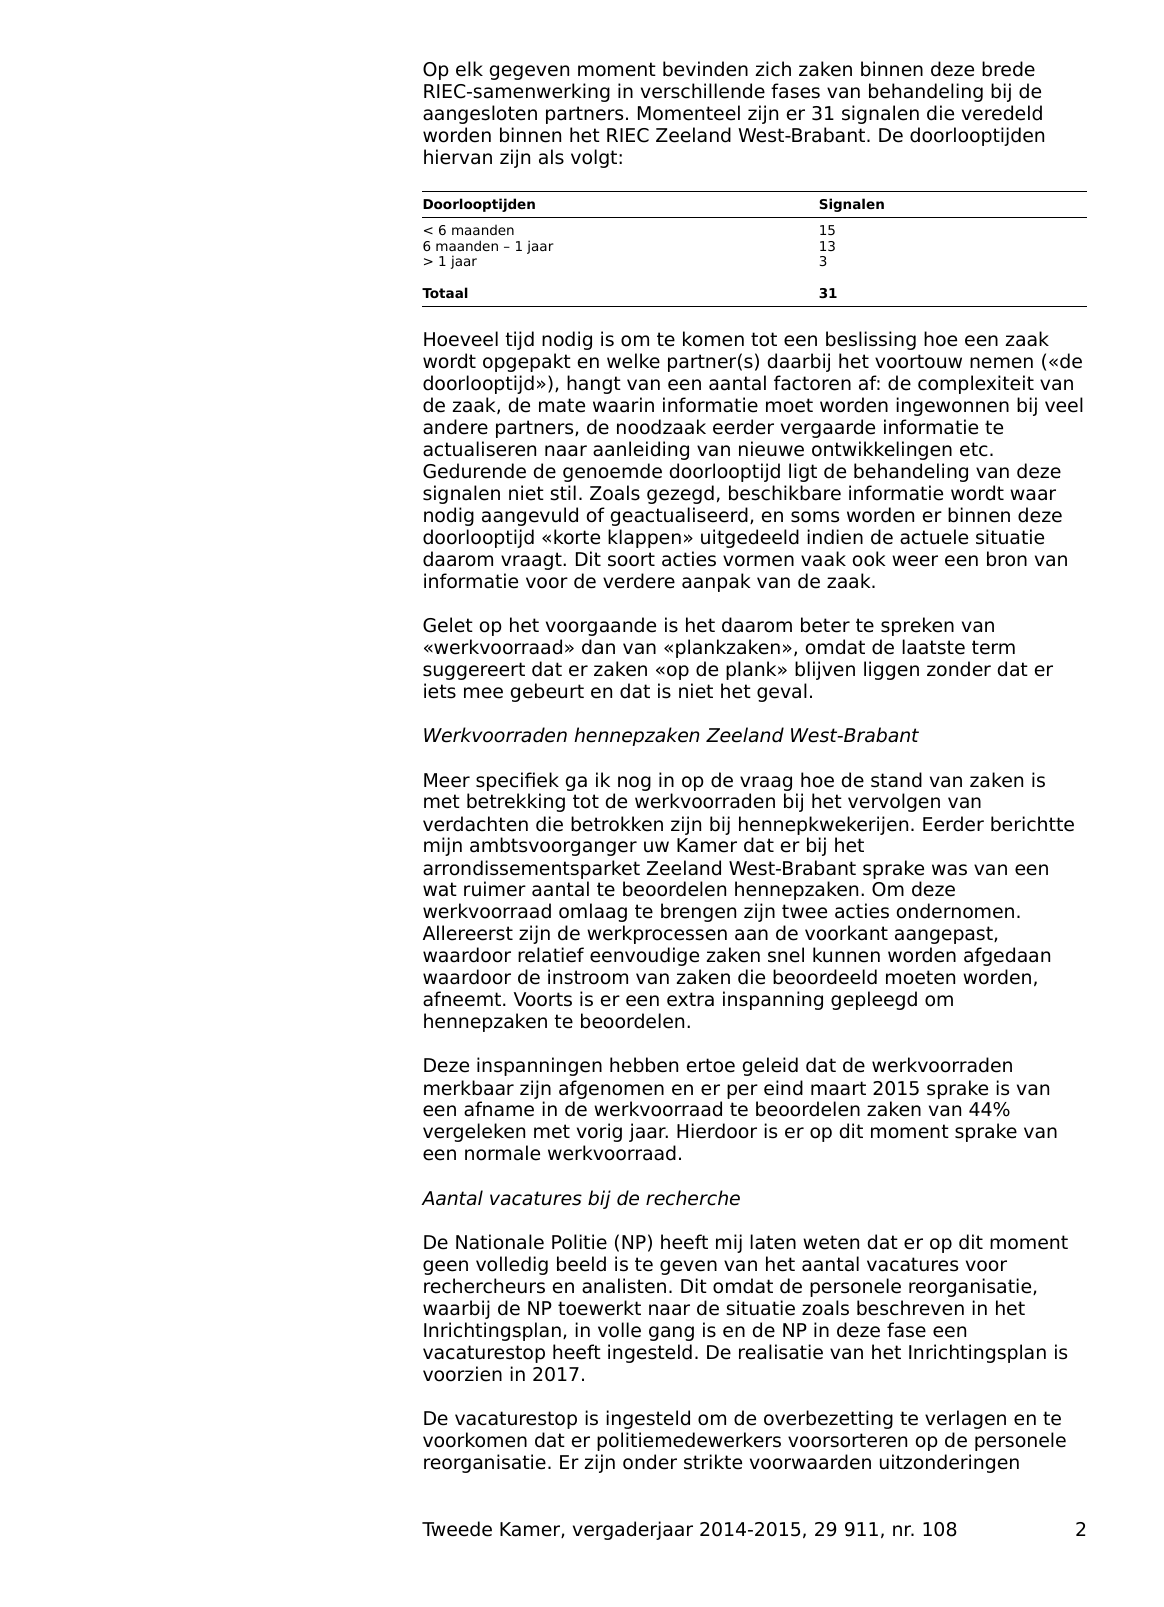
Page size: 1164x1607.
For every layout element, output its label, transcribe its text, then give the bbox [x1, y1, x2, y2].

text De vacaturestop is ingesteld om de overbezetting te verlagen en te voorkomen dat er politiemedewerkers voorsorteren op de personele reorganisatie. Er zijn onder strikte voorwaarden uitzonderingen [422, 1408, 1087, 1474]
text Op elk gegeven moment bevinden zich zaken binnen deze brede RIEC-samenwerking in verschillende fases van behandeling bij de aangesloten partners. Momenteel zijn er 31 signalen die veredeld worden binnen het RIEC Zeeland West-Brabant. De doorlooptijden hiervan zijn als volgt: [422, 59, 1087, 169]
table_cell 6 maanden – 1 jaar [422, 239, 812, 254]
table_cell > 1 jaar [422, 254, 812, 270]
table_cell [813, 270, 1087, 286]
text De Nationale Politie (NP) heeft mij laten weten dat er op dit moment geen volledig beeld is te geven van het aantal vacatures voor rechercheurs en analisten. Dit omdat de personele reorganisatie, waarbij de NP toewerkt naar de situatie zoals beschreven in het Inrichtingsplan, in volle gang is en de NP in deze fase een vacaturestop heeft ingesteld. De realisatie van het Inrichtingsplan is voorzien in 2017. [422, 1232, 1087, 1386]
table_cell < 6 maanden [422, 218, 812, 238]
subtitle Aantal vacatures bij de recherche [422, 1187, 1087, 1209]
subtitle Werkvoorraden hennepzaken Zeeland West-Brabant [422, 725, 1087, 747]
text Hoeveel tijd nodig is om te komen tot een beslissing hoe een zaak wordt opgepakt en welke partner(s) daarbij het voortouw nemen («de doorlooptijd»), hangt van een aantal factoren af: de complexiteit van de zaak, de mate waarin informatie moet worden ingewonnen bij veel andere partners, de noodzaak eerder vergaarde informatie te actualiseren naar aanleiding van nieuwe ontwikkelingen etc. Gedurende de genoemde doorlooptijd ligt de behandeling van deze signalen niet stil. Zoals gezegd, beschikbare informatie wordt waar nodig aangevuld of geactualiseerd, en soms worden er binnen deze doorlooptijd «korte klappen» uitgedeeld indien de actuele situatie daarom vraagt. Dit soort acties vormen vaak ook weer een bron van informatie voor de verdere aanpak van de zaak. [422, 329, 1087, 593]
table_cell 31 [813, 286, 1087, 306]
table_cell 15 [813, 218, 1087, 238]
table_header Signalen [813, 192, 1087, 217]
text Deze inspanningen hebben ertoe geleid dat de werkvoorraden merkbaar zijn afgenomen en er per eind maart 2015 sprake is van een afname in de werkvoorraad te beoordelen zaken van 44% vergeleken met vorig jaar. Hierdoor is er op dit moment sprake van een normale werkvoorraad. [422, 1055, 1087, 1165]
table_cell 13 [813, 239, 1087, 254]
text Meer specifiek ga ik nog in op de vraag hoe de stand van zaken is met betrekking tot de werkvoorraden bij het vervolgen van verdachten die betrokken zijn bij hennepkwekerijen. Eerder berichtte mijn ambtsvoorganger uw Kamer dat er bij het arrondissementsparket Zeeland West-Brabant sprake was van een wat ruimer aantal te beoordelen hennepzaken. Om deze werkvoorraad omlaag te brengen zijn twee acties ondernomen. Allereerst zijn de werkprocessen aan de voorkant aangepast, waardoor relatief eenvoudige zaken snel kunnen worden afgedaan waardoor de instroom van zaken die beoordeeld moeten worden, afneemt. Voorts is er een extra inspanning gepleegd om hennepzaken te beoordelen. [422, 769, 1087, 1033]
table_cell [422, 270, 812, 286]
table_cell Totaal [422, 286, 812, 306]
text Gelet op het voorgaande is het daarom beter te spreken van «werkvoorraad» dan van «plankzaken», omdat de laatste term suggereert dat er zaken «op de plank» blijven liggen zonder dat er iets mee gebeurt en dat is niet het geval. [422, 615, 1087, 703]
table_header Doorlooptijden [422, 192, 812, 217]
table_cell 3 [813, 254, 1087, 270]
